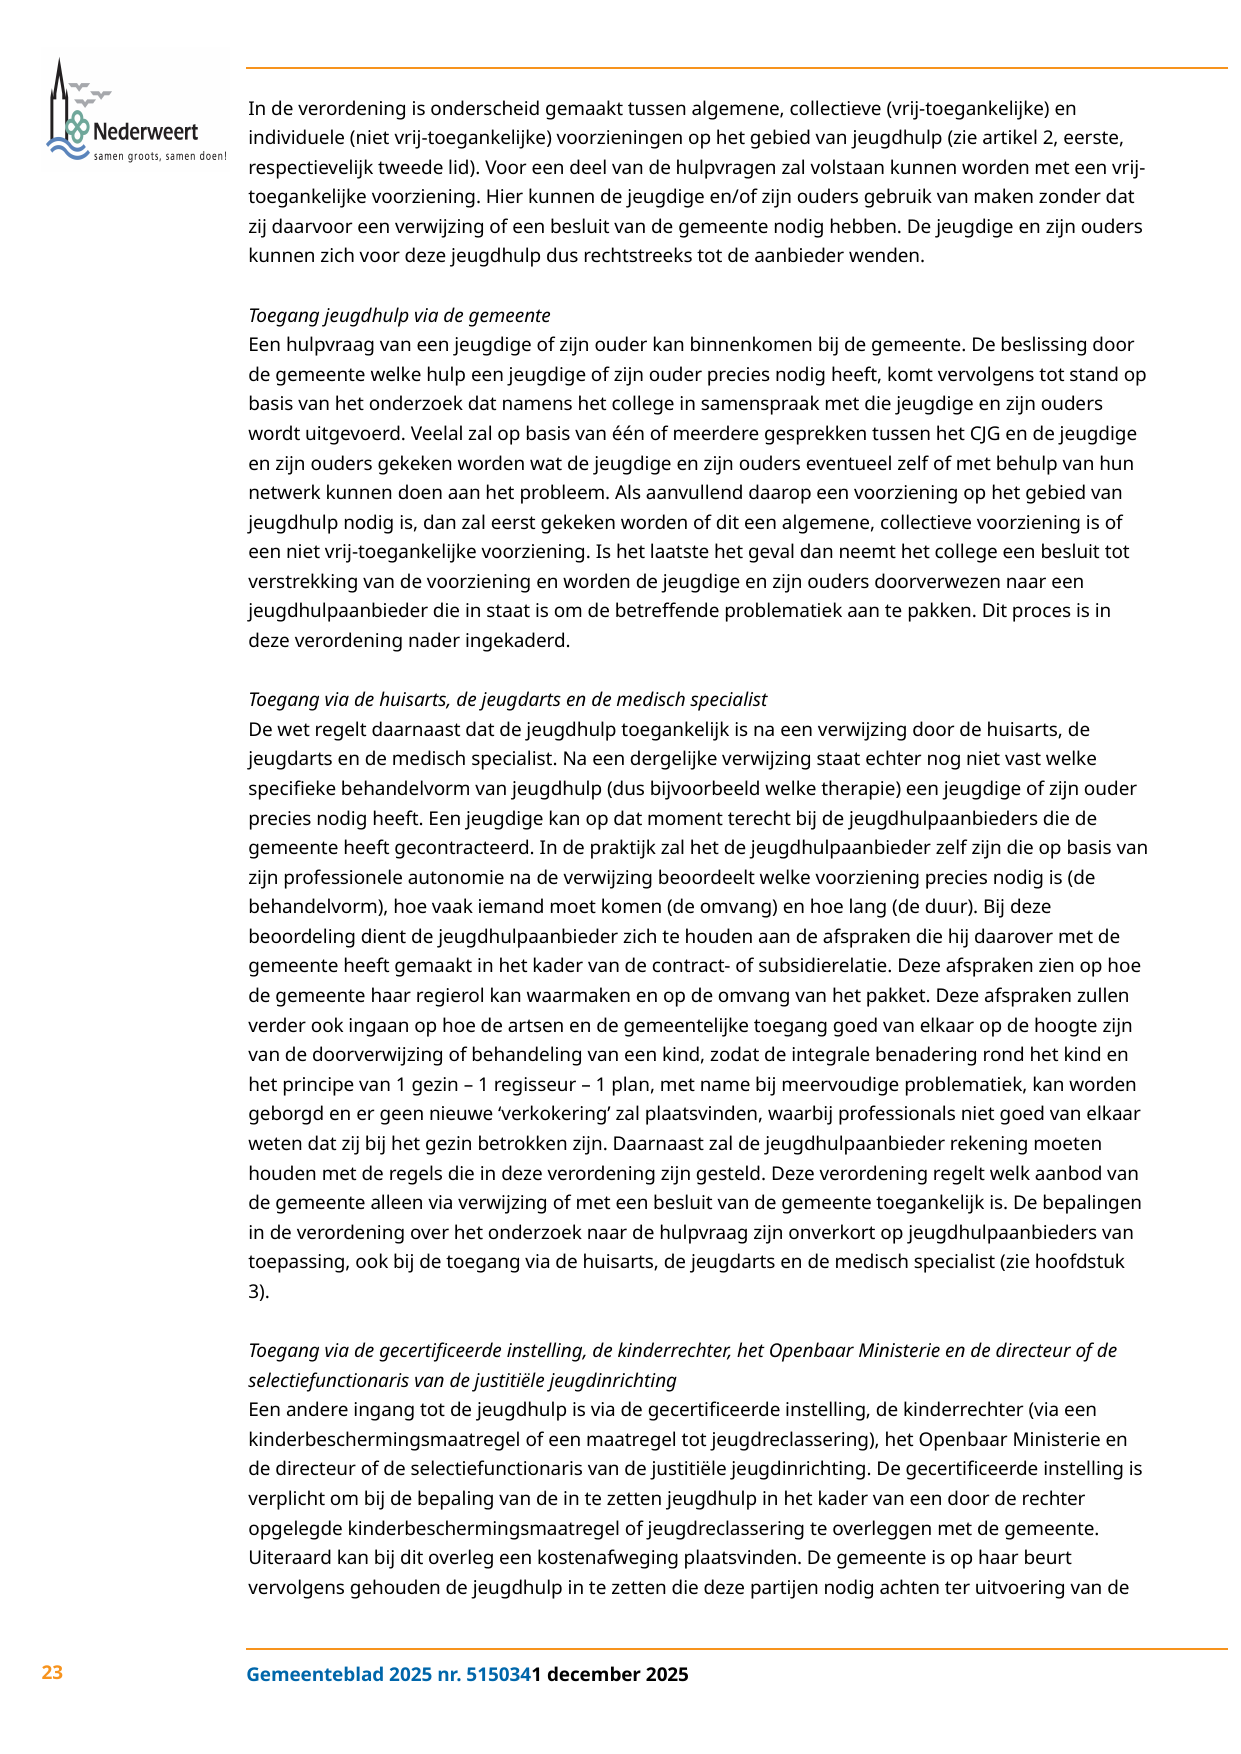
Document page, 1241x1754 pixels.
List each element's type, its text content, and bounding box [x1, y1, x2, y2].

text Een andere ingang tot de jeugdhulp is via de gecertificeerde instelling, de kinderrechter (via een kinderbeschermingsmaatregel of een maatregel tot jeugdreclassering), het Openbaar Ministerie en de directeur of de selectiefunctionaris van de justitiële jeugdinrichting. De gecertificeerde instelling is verplicht om bij de bepaling van de in te zetten jeugdhulp in het kader van een door de rechter opgelegde kinderbeschermingsmaatregel of jeugdreclassering te overleggen met de gemeente. Uiteraard kan bij dit overleg een kostenafweging plaatsvinden. De gemeente is op haar beurt vervolgens gehouden de jeugdhulp in te zetten die deze partijen nodig achten ter uitvoering van de [248, 1396, 1152, 1600]
picture [41, 47, 231, 172]
text In de verordening is onderscheid gemaakt tussen algemene, collectieve (vrij-toegankelijke) en individuele (niet vrij-toegankelijke) voorzieningen op het gebied van jeugdhulp (zie artikel 2, eerste, respectievelijk tweede lid). Voor een deel van de hulpvragen zal volstaan kunnen worden met een vrij-toegankelijke voorziening. Hier kunnen de jeugdige en/of zijn ouders gebruik van maken zonder dat zij daarvoor een verwijzing of een besluit van de gemeente nodig hebben. De jeugdige en zijn ouders kunnen zich voor deze jeugdhulp dus rechtstreeks tot de aanbieder wenden. [248, 95, 1152, 268]
text Toegang jeugdhulp via de gemeente [248, 302, 1152, 328]
text Toegang via de huisarts, de jeugdarts en de medisch specialist [248, 686, 1152, 712]
text De wet regelt daarnaast dat de jeugdhulp toegankelijk is na een verwijzing door de huisarts, de jeugdarts en de medisch specialist. Na een dergelijke verwijzing staat echter nog niet vast welke specifieke behandelvorm van jeugdhulp (dus bijvoorbeeld welke therapie) een jeugdige of zijn ouder precies nodig heeft. Een jeugdige kan op dat moment terecht bij de jeugdhulpaanbieders die de gemeente heeft gecontracteerd. In de praktijk zal het de jeugdhulpaanbieder zelf zijn die op basis van zijn professionele autonomie na de verwijzing beoordeelt welke voorziening precies nodig is (de behandelvorm), hoe vaak iemand moet komen (de omvang) en hoe lang (de duur). Bij deze beoordeling dient de jeugdhulpaanbieder zich te houden aan de afspraken die hij daarover met de gemeente heeft gemaakt in het kader van de contract- of subsidierelatie. Deze afspraken zien op hoe de gemeente haar regierol kan waarmaken en op de omvang van het pakket. Deze afspraken zullen verder ook ingaan op hoe de artsen en de gemeentelijke toegang goed van elkaar op de hoogte zijn van de doorverwijzing of behandeling van een kind, zodat de integrale benadering rond het kind en het principe van 1 gezin – 1 regisseur – 1 plan, met name bij meervoudige problematiek, kan worden geborgd en er geen nieuwe ‘verkokering’ zal plaatsvinden, waarbij professionals niet goed van elkaar weten dat zij bij het gezin betrokken zijn. Daarnaast zal de jeugdhulpaanbieder rekening moeten houden met de regels die in deze verordening zijn gesteld. Deze verordening regelt welk aanbod van de gemeente alleen via verwijzing of met een besluit van de gemeente toegankelijk is. De bepalingen in de verordening over het onderzoek naar de hulpvraag zijn onverkort op jeugdhulpaanbieders van toepassing, ook bij de toegang via de huisarts, de jeugdarts en de medisch specialist (zie hoofdstuk 3). [248, 716, 1152, 1304]
text Toegang via de gecertificeerde instelling, de kinderrechter, het Openbaar Ministerie en de directeur of de selectiefunctionaris van de justitiële jeugdinrichting [248, 1337, 1152, 1393]
text Een hulpvraag van een jeugdige of zijn ouder kan binnenkomen bij de gemeente. De beslissing door de gemeente welke hulp een jeugdige of zijn ouder precies nodig heeft, komt vervolgens tot stand op basis van het onderzoek dat namens het college in samenspraak met die jeugdige en zijn ouders wordt uitgevoerd. Veelal zal op basis van één of meerdere gesprekken tussen het CJG en de jeugdige en zijn ouders gekeken worden wat de jeugdige en zijn ouders eventueel zelf of met behulp van hun netwerk kunnen doen aan het probleem. Als aanvullend daarop een voorziening op het gebied van jeugdhulp nodig is, dan zal eerst gekeken worden of dit een algemene, collectieve voorziening is of een niet vrij-toegankelijke voorziening. Is het laatste het geval dan neemt het college een besluit tot verstrekking van de voorziening en worden de jeugdige en zijn ouders doorverwezen naar een jeugdhulpaanbieder die in staat is om de betreffende problematiek aan te pakken. Dit proces is in deze verordening nader ingekaderd. [248, 331, 1152, 653]
